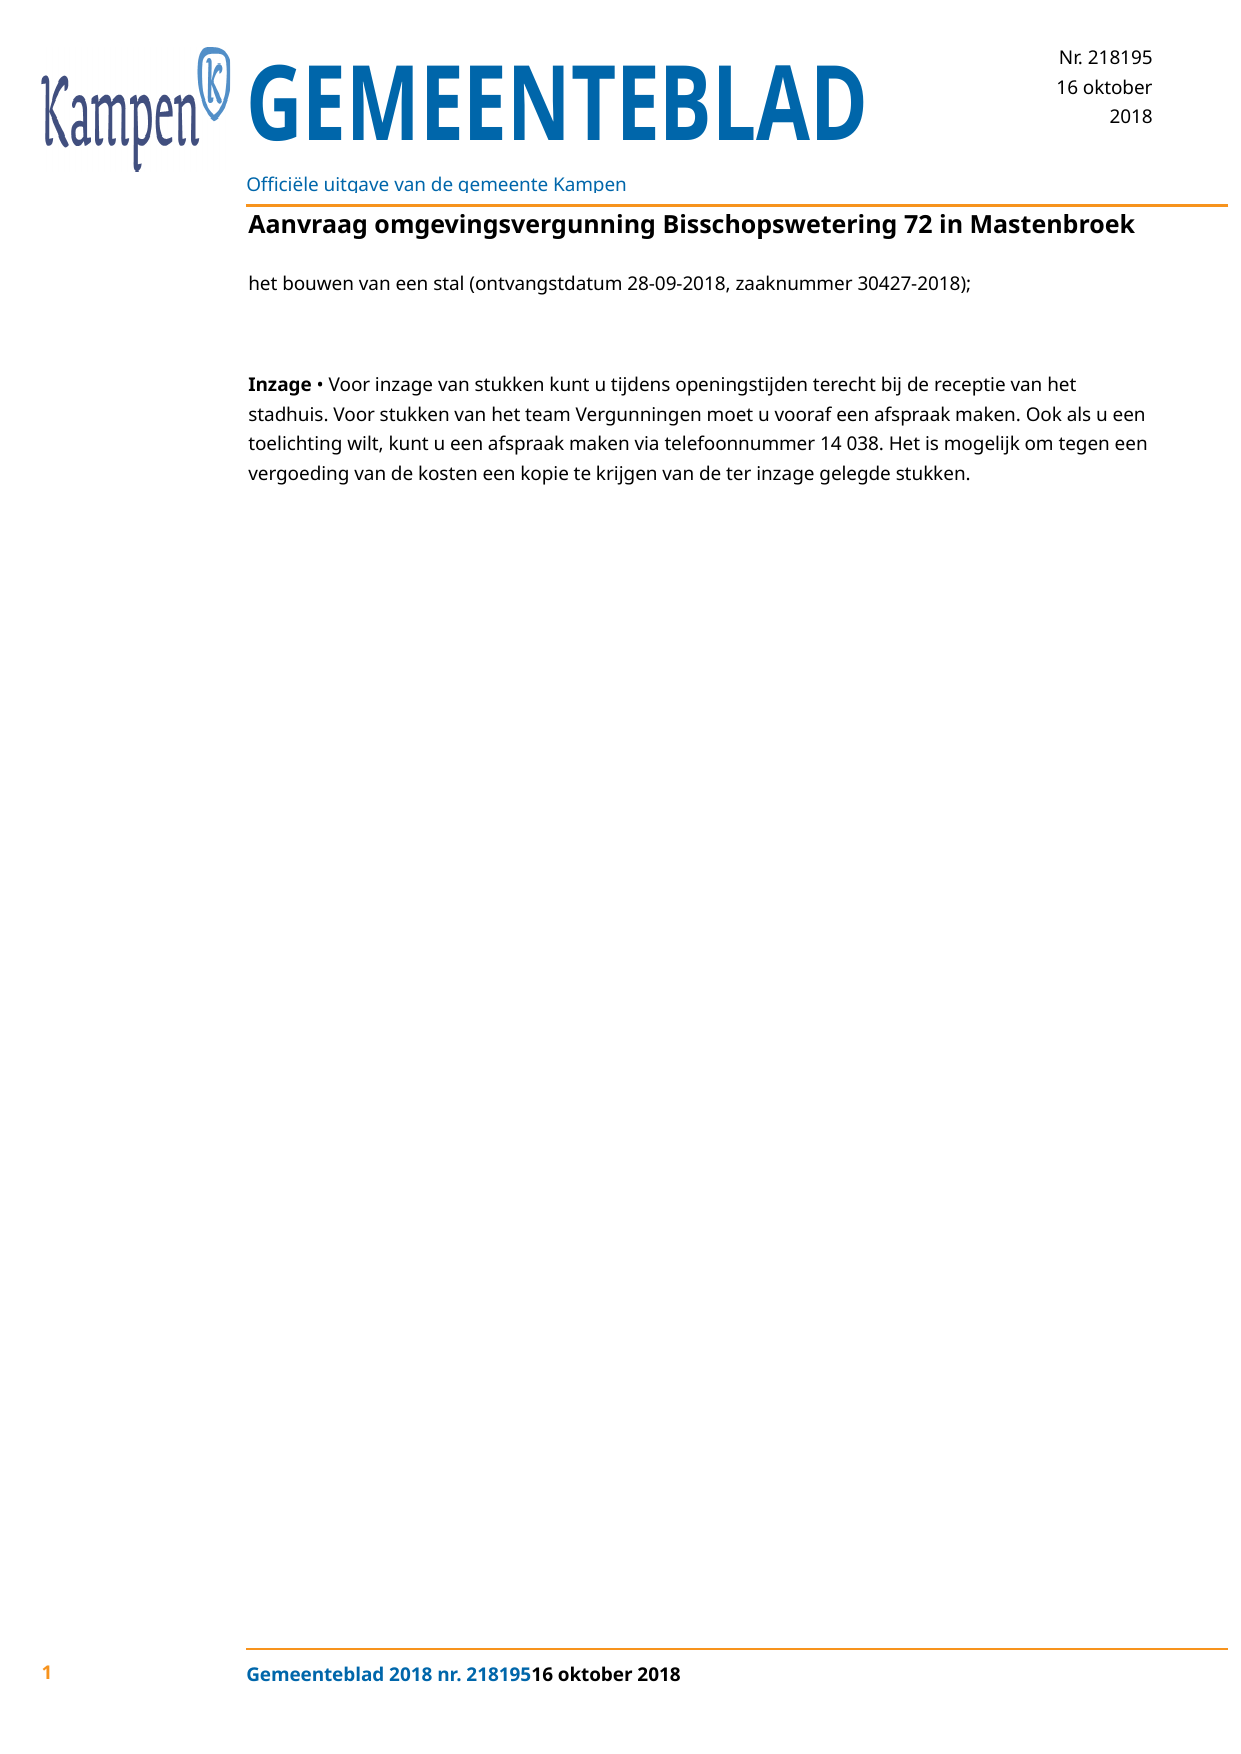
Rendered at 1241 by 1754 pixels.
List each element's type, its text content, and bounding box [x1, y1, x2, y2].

text het bouwen van een stal (ontvangstdatum 28-09-2018, zaaknummer 30427-2018); [248, 270, 1152, 296]
text Inzage • Voor inzage van stukken kunt u tijdens openingstijden terecht bij de receptie van het stadhuis. Voor stukken van het team Vergunningen moet u vooraf een afspraak maken. Ook als u een toelichting wilt, kunt u een afspraak maken via telefoonnummer 14 038. Het is mogelijk om tegen een vergoeding van de kosten een kopie te krijgen van de ter inzage gelegde stukken. [248, 371, 1152, 486]
picture [41, 47, 231, 172]
text Aanvraag omgevingsvergunning Bisschopswetering 72 in Mastenbroek [248, 207, 1152, 241]
